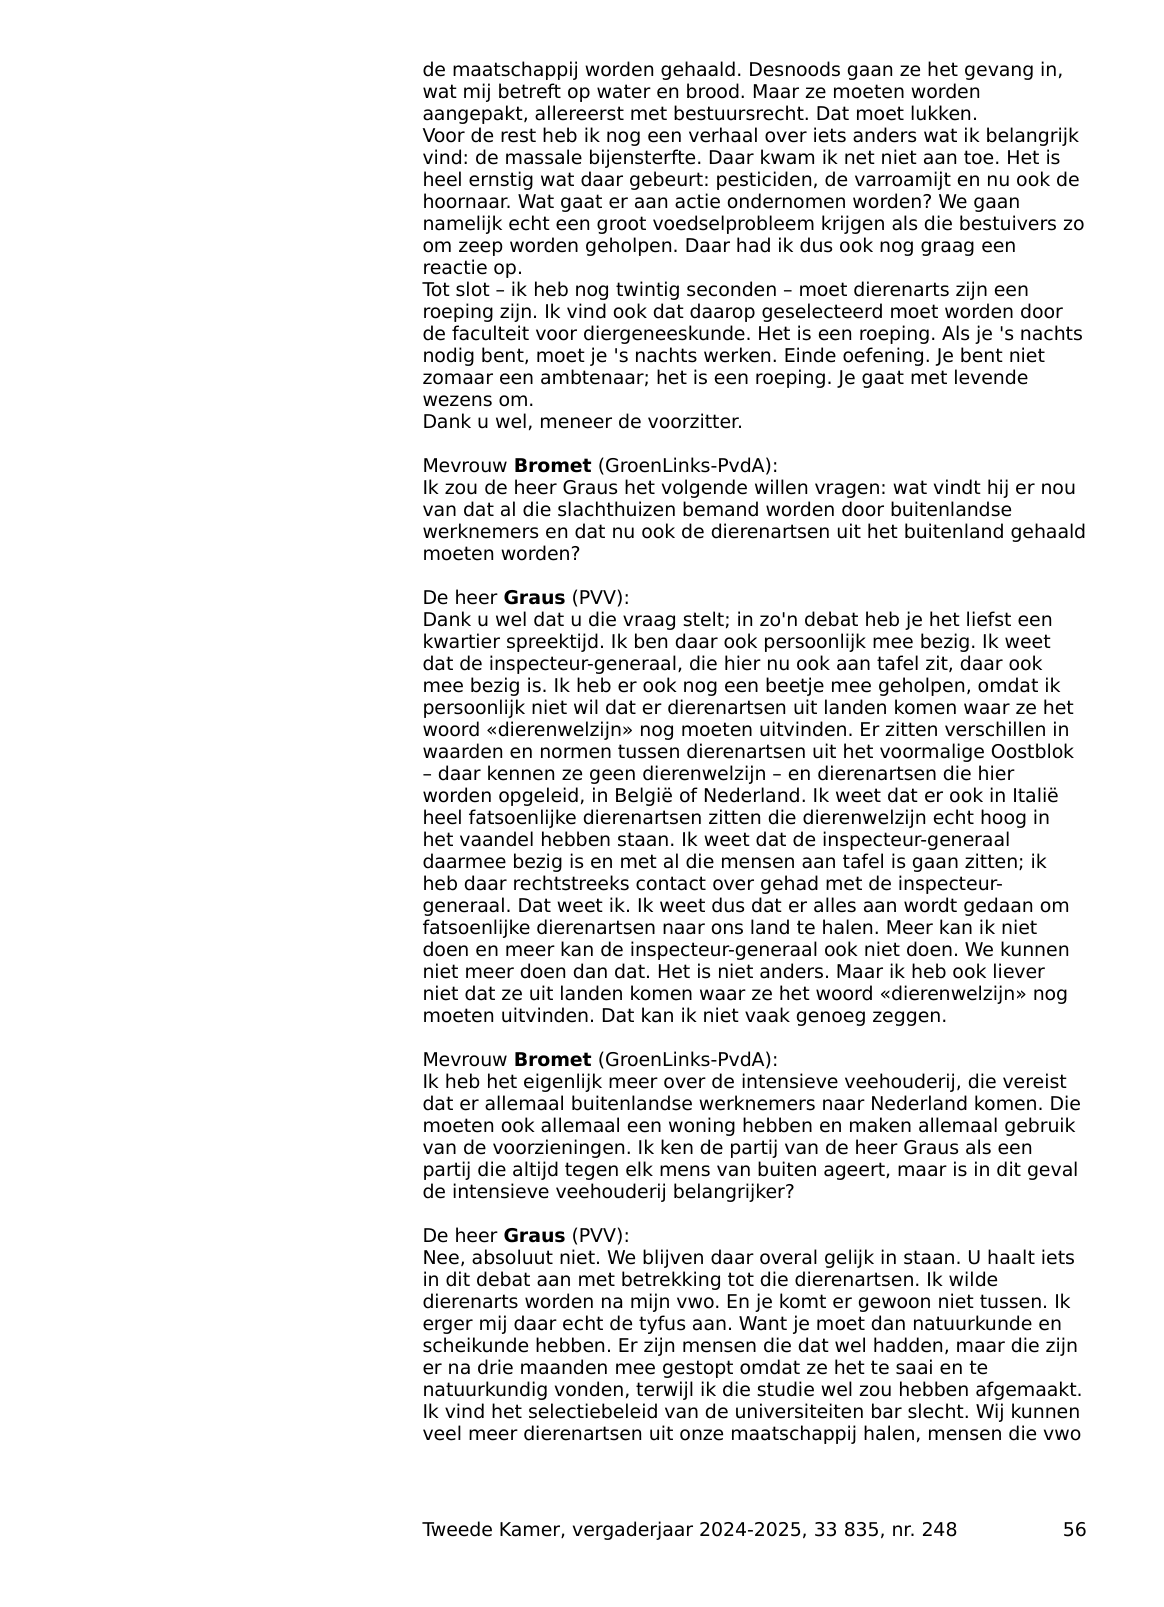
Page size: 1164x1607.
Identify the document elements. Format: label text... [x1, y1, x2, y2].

text Mevrouw Bromet (GroenLinks-PvdA): [422, 1049, 1087, 1071]
text Mevrouw Bromet (GroenLinks-PvdA): [422, 455, 1087, 477]
text Voor de rest heb ik nog een verhaal over iets anders wat ik belangrijk vind: de massale bijensterfte. Daar kwam ik net niet aan toe. Het is heel ernstig wat daar gebeurt: pesticiden, de varroamijt en nu ook de hoornaar. Wat gaat er aan actie ondernomen worden? We gaan namelijk echt een groot voedselprobleem krijgen als die bestuivers zo om zeep worden geholpen. Daar had ik dus ook nog graag een reactie op. [422, 125, 1087, 279]
text Ik heb het eigenlijk meer over de intensieve veehouderij, die vereist dat er allemaal buitenlandse werknemers naar Nederland komen. Die moeten ook allemaal een woning hebben en maken allemaal gebruik van de voorzieningen. Ik ken de partij van de heer Graus als een partij die altijd tegen elk mens van buiten ageert, maar is in dit geval de intensieve veehouderij belangrijker? [422, 1071, 1087, 1203]
text De heer Graus (PVV): [422, 587, 1087, 609]
text Nee, absoluut niet. We blijven daar overal gelijk in staan. U haalt iets in dit debat aan met betrekking tot die dierenartsen. Ik wilde dierenarts worden na mijn vwo. En je komt er gewoon niet tussen. Ik erger mij daar echt de tyfus aan. Want je moet dan natuurkunde en scheikunde hebben. Er zijn mensen die dat wel hadden, maar die zijn er na drie maanden mee gestopt omdat ze het te saai en te natuurkundig vonden, terwijl ik die studie wel zou hebben afgemaakt. Ik vind het selectiebeleid van de universiteiten bar slecht. Wij kunnen veel meer dierenartsen uit onze maatschappij halen, mensen die vwo [422, 1247, 1087, 1444]
text De heer Graus (PVV): [422, 1225, 1087, 1247]
text de maatschappij worden gehaald. Desnoods gaan ze het gevang in, wat mij betreft op water en brood. Maar ze moeten worden aangepakt, allereerst met bestuursrecht. Dat moet lukken. [422, 59, 1087, 125]
text Ik zou de heer Graus het volgende willen vragen: wat vindt hij er nou van dat al die slachthuizen bemand worden door buitenlandse werknemers en dat nu ook de dierenartsen uit het buitenland gehaald moeten worden? [422, 477, 1087, 565]
text Dank u wel dat u die vraag stelt; in zo'n debat heb je het liefst een kwartier spreektijd. Ik ben daar ook persoonlijk mee bezig. Ik weet dat de inspecteur-generaal, die hier nu ook aan tafel zit, daar ook mee bezig is. Ik heb er ook nog een beetje mee geholpen, omdat ik persoonlijk niet wil dat er dierenartsen uit landen komen waar ze het woord «dierenwelzijn» nog moeten uitvinden. Er zitten verschillen in waarden en normen tussen dierenartsen uit het voormalige Oostblok – daar kennen ze geen dierenwelzijn – en dierenartsen die hier worden opgeleid, in België of Nederland. Ik weet dat er ook in Italië heel fatsoenlijke dierenartsen zitten die dierenwelzijn echt hoog in het vaandel hebben staan. Ik weet dat de inspecteur-generaal daarmee bezig is en met al die mensen aan tafel is gaan zitten; ik heb daar rechtstreeks contact over gehad met de inspecteur-generaal. Dat weet ik. Ik weet dus dat er alles aan wordt gedaan om fatsoenlijke dierenartsen naar ons land te halen. Meer kan ik niet doen en meer kan de inspecteur-generaal ook niet doen. We kunnen niet meer doen dan dat. Het is niet anders. Maar ik heb ook liever niet dat ze uit landen komen waar ze het woord «dierenwelzijn» nog moeten uitvinden. Dat kan ik niet vaak genoeg zeggen. [422, 609, 1087, 1027]
text Dank u wel, meneer de voorzitter. [422, 411, 1087, 433]
text Tot slot – ik heb nog twintig seconden – moet dierenarts zijn een roeping zijn. Ik vind ook dat daarop geselecteerd moet worden door de faculteit voor diergeneeskunde. Het is een roeping. Als je 's nachts nodig bent, moet je 's nachts werken. Einde oefening. Je bent niet zomaar een ambtenaar; het is een roeping. Je gaat met levende wezens om. [422, 279, 1087, 411]
